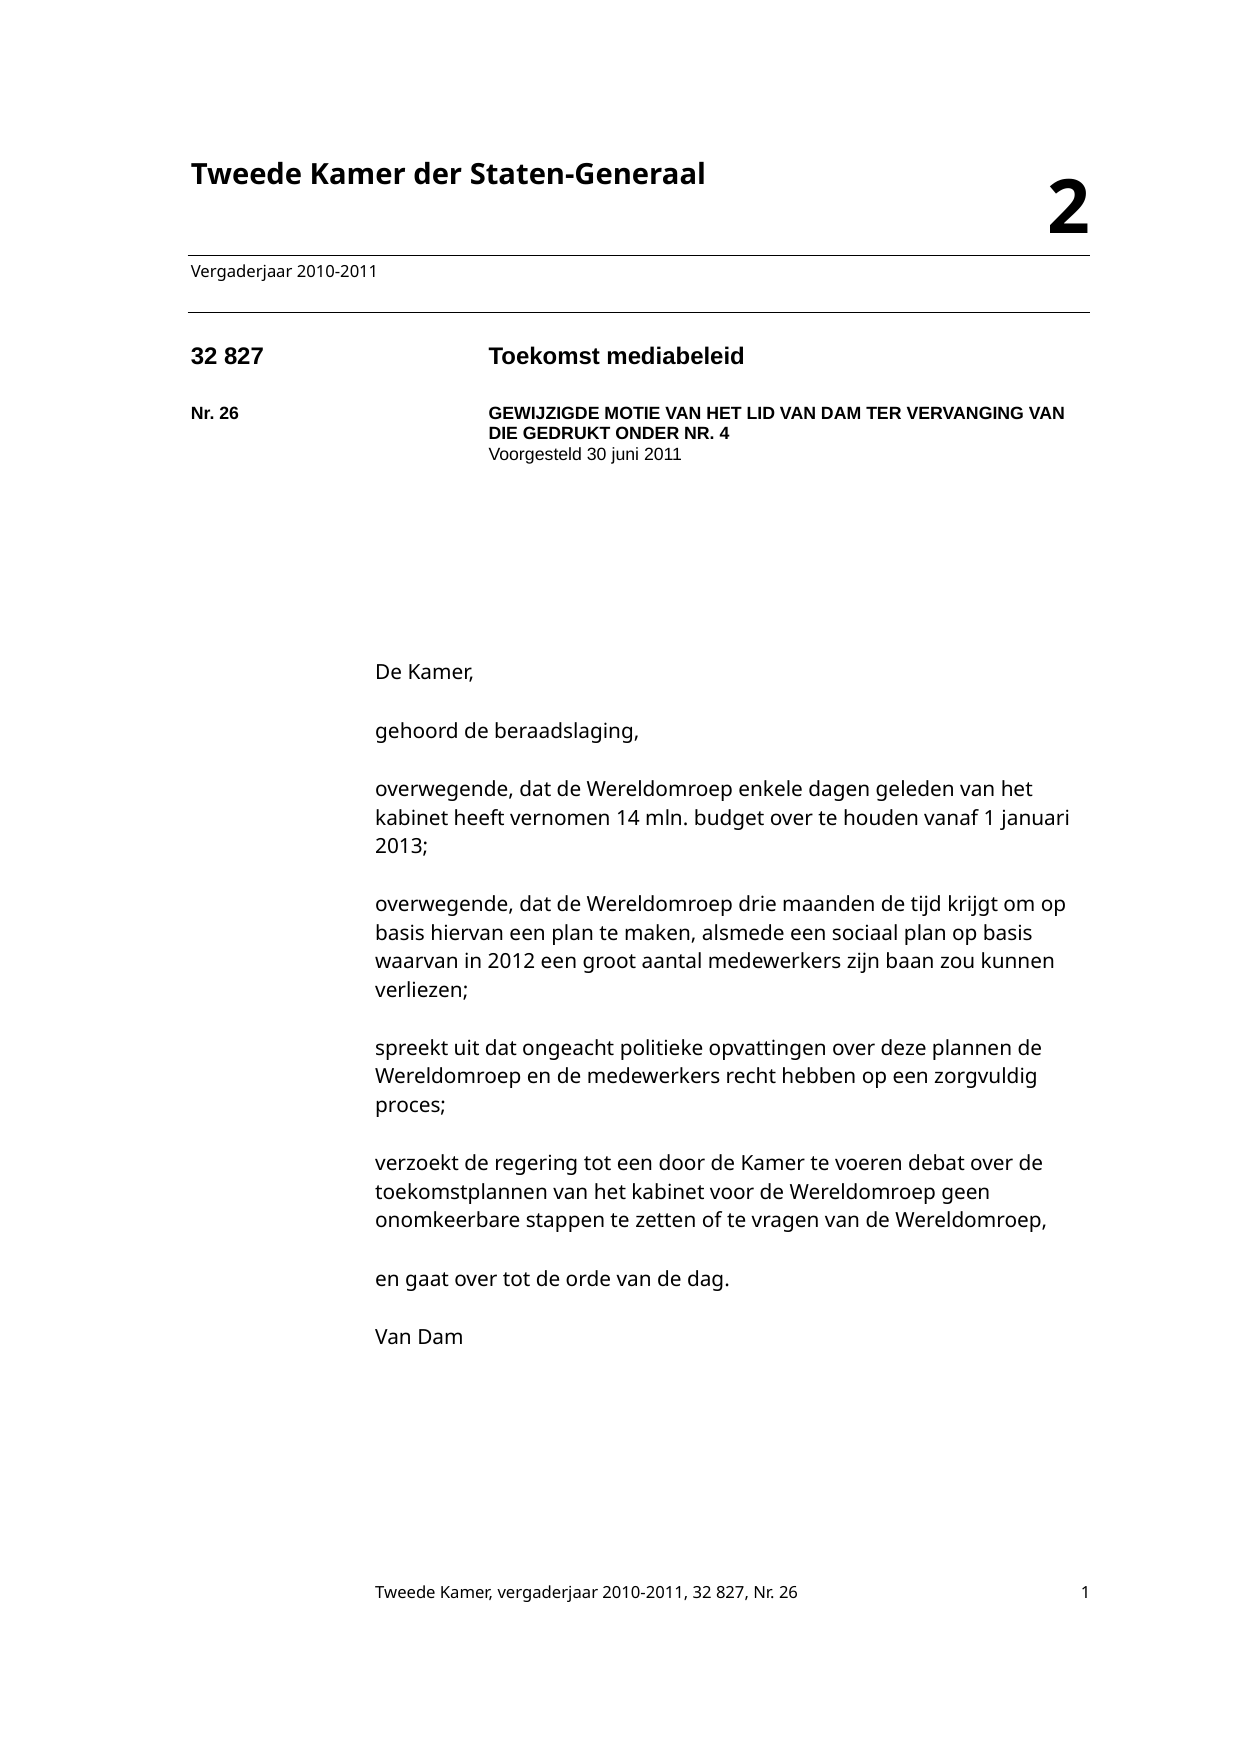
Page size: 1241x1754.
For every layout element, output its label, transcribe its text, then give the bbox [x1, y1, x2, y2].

text De Kamer, [375, 657, 1090, 686]
table_cell Vergaderjaar 2010-2011 [188, 256, 485, 312]
table_cell 32 827 [188, 339, 485, 399]
table_header Tweede Kamer der Staten-Generaal [188, 150, 909, 255]
table_cell Nr. 26 [188, 399, 485, 539]
text en gaat over tot de orde van de dag. [375, 1264, 1090, 1292]
text overwegende, dat de Wereldomroep enkele dagen geleden van het kabinet heeft vernomen 14 mln. budget over te houden vanaf 1 januari 2013; [375, 774, 1090, 859]
table_cell GEWIJZIGDE MOTIE VAN HET LID VAN DAM TER VERVANGING VAN DIE GEDRUKT ONDER NR. 4 Voorgesteld 30 juni 2011 [485, 399, 1090, 539]
text gehoord de beraadslaging, [375, 716, 1090, 744]
table_cell Toekomst mediabeleid [485, 339, 1090, 399]
text verzoekt de regering tot een door de Kamer te voeren debat over de toekomstplannen van het kabinet voor de Wereldomroep geen onomkeerbare stappen te zetten of te vragen van de Wereldomroep, [375, 1148, 1090, 1234]
table_cell [188, 313, 485, 339]
table_header 2 [910, 150, 1090, 255]
text overwegende, dat de Wereldomroep drie maanden de tijd krijgt om op basis hiervan een plan te maken, alsmede een sociaal plan op basis waarvan in 2012 een groot aantal medewerkers zijn baan zou kunnen verliezen; [375, 889, 1090, 1003]
table_cell [485, 313, 1090, 339]
text spreekt uit dat ongeacht politieke opvattingen over deze plannen de Wereldomroep en de medewerkers recht hebben op een zorgvuldig proces; [375, 1033, 1090, 1118]
table_cell [485, 256, 1090, 312]
text Van Dam [375, 1322, 1090, 1351]
